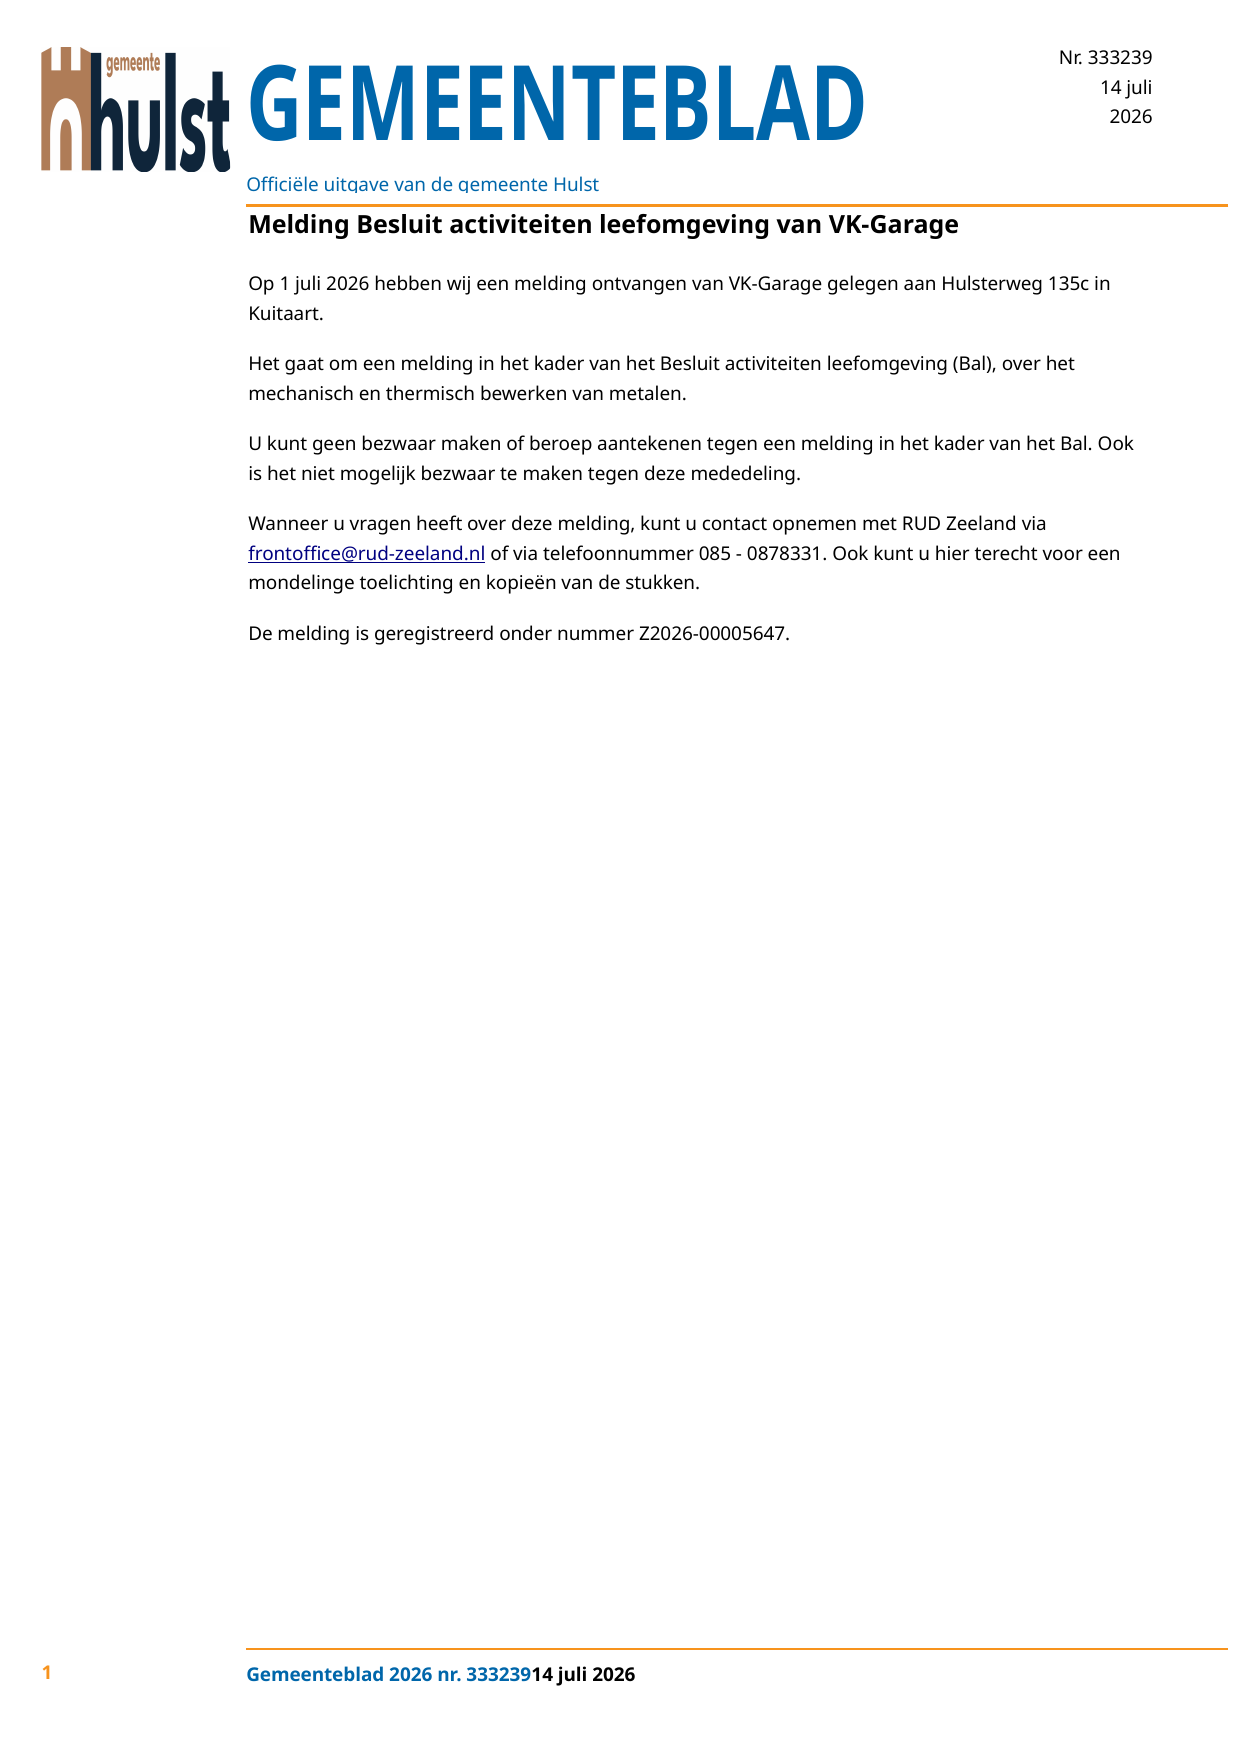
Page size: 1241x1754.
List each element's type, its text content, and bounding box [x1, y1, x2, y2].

text Melding Besluit activiteiten leefomgeving van VK-Garage [248, 207, 1152, 241]
text De melding is geregistreerd onder nummer Z2026-00005647. [248, 620, 1152, 646]
text Op 1 juli 2026 hebben wij een melding ontvangen van VK-Garage gelegen aan Hulsterweg 135c in Kuitaart. [248, 270, 1152, 326]
text Het gaat om een melding in het kader van het Besluit activiteiten leefomgeving (Bal), over het mechanisch en thermisch bewerken van metalen. [248, 350, 1152, 406]
text U kunt geen bezwaar maken of beroep aantekenen tegen een melding in het kader van het Bal. Ook is het niet mogelijk bezwaar te maken tegen deze mededeling. [248, 430, 1152, 486]
text Wanneer u vragen heeft over deze melding, kunt u contact opnemen met RUD Zeeland via frontoffice@rud-zeeland.nl of via telefoonnummer 085 - 0878331. Ook kunt u hier terecht voor een mondelinge toelichting en kopieën van de stukken. [248, 510, 1152, 595]
picture [41, 47, 231, 172]
